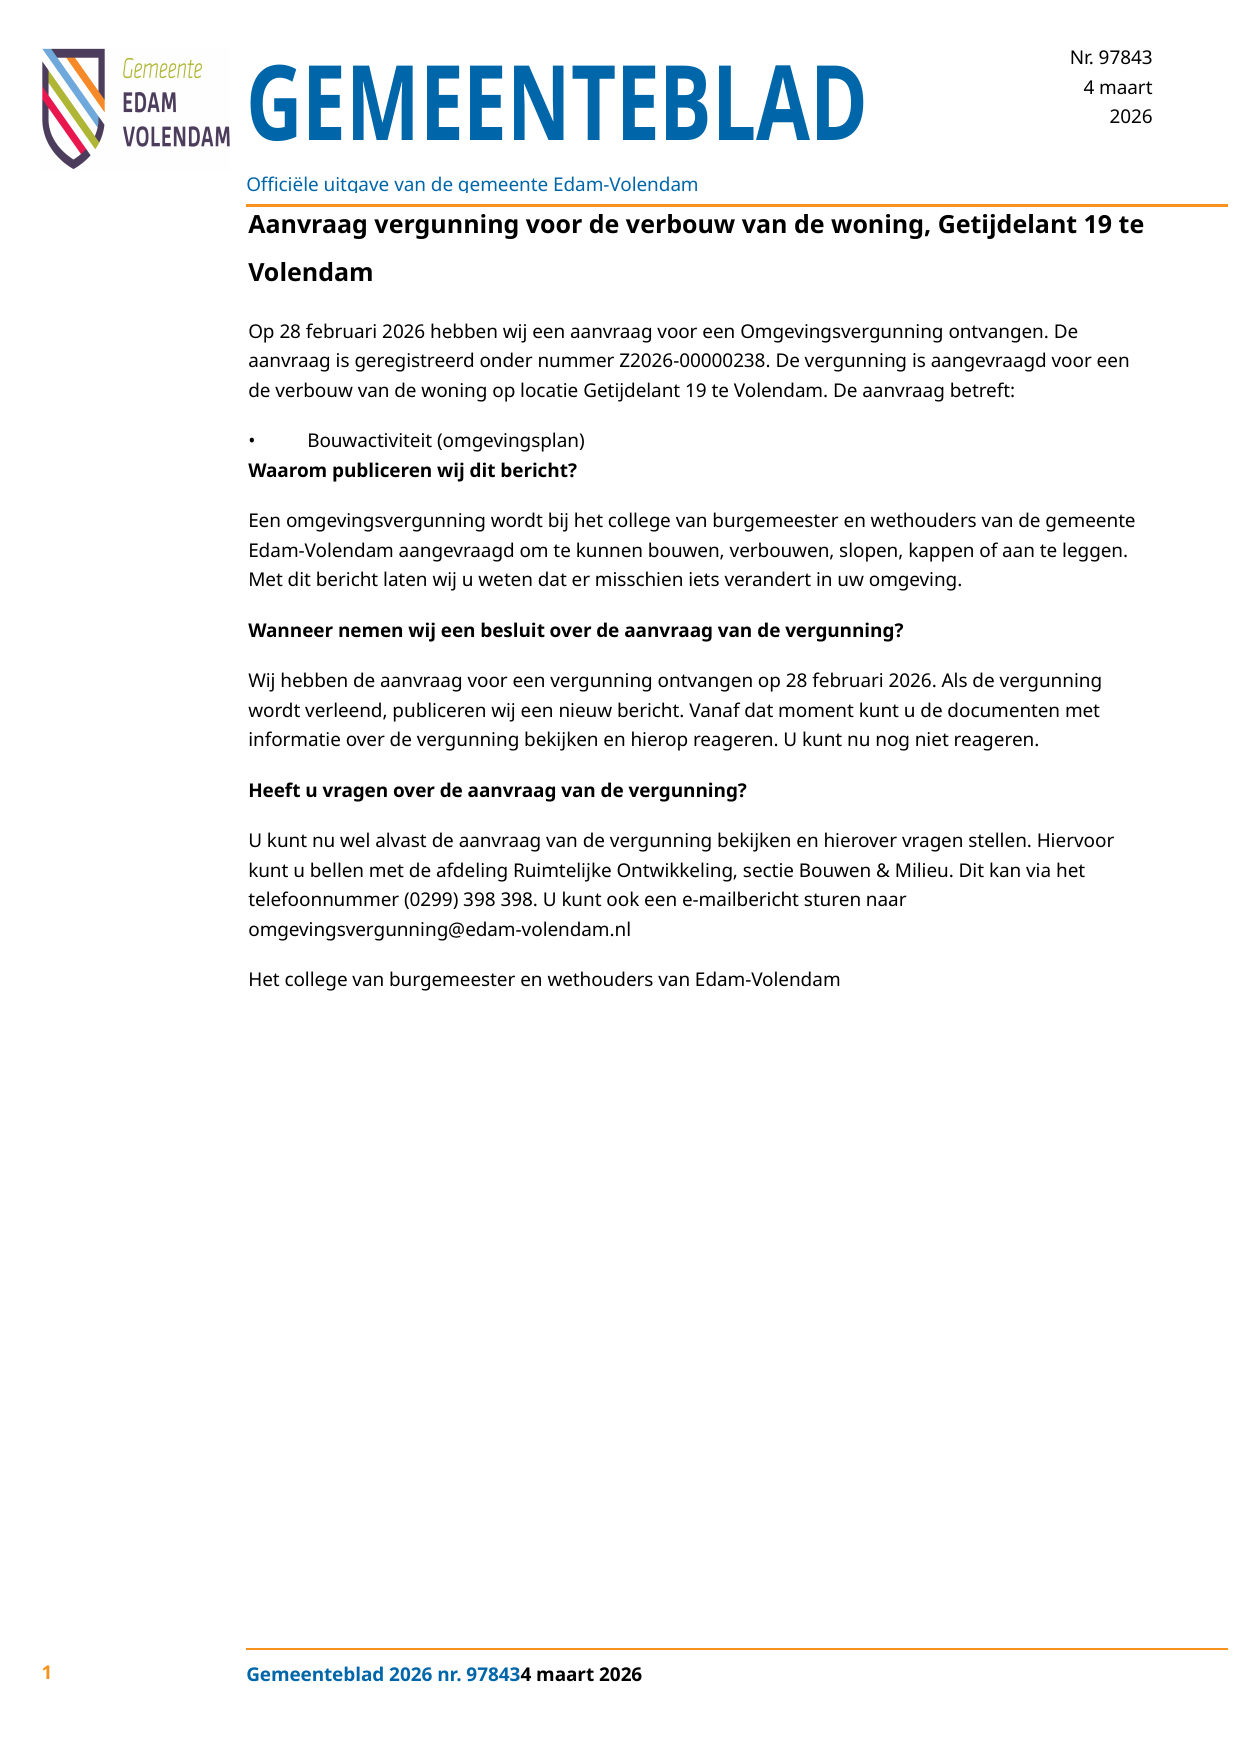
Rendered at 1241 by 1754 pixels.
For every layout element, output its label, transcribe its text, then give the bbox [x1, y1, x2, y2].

text Wanneer nemen wij een besluit over de aanvraag van de vergunning? [248, 617, 1152, 643]
text Een omgevingsvergunning wordt bij het college van burgemeester en wethouders van de gemeente Edam-Volendam aangevraagd om te kunnen bouwen, verbouwen, slopen, kappen of aan te leggen. Met dit bericht laten wij u weten dat er misschien iets verandert in uw omgeving. [248, 507, 1152, 592]
text Op 28 februari 2026 hebben wij een aanvraag voor een Omgevingsvergunning ontvangen. De aanvraag is geregistreerd onder nummer Z2026-00000238. De vergunning is aangevraagd voor een de verbouw van de woning op locatie Getijdelant 19 te Volendam. De aanvraag betreft: [248, 318, 1152, 403]
list Bouwactiviteit (omgevingsplan) [248, 427, 1152, 453]
text Wij hebben de aanvraag voor een vergunning ontvangen op 28 februari 2026. Als de vergunning wordt verleend, publiceren wij een nieuw bericht. Vanaf dat moment kunt u de documenten met informatie over de vergunning bekijken en hierop reageren. U kunt nu nog niet reageren. [248, 667, 1152, 752]
text Het college van burgemeester en wethouders van Edam-Volendam [248, 967, 1152, 992]
text U kunt nu wel alvast de aanvraag van de vergunning bekijken en hierover vragen stellen. Hiervoor kunt u bellen met de afdeling Ruimtelijke Ontwikkeling, sectie Bouwen & Milieu. Dit kan via het telefoonnummer (0299) 398 398. U kunt ook een e-mailbericht sturen naar omgevingsvergunning@edam-volendam.nl [248, 827, 1152, 942]
text Aanvraag vergunning voor de verbouw van de woning, Getijdelant 19 te Volendam [248, 207, 1152, 288]
picture [41, 47, 231, 172]
text Heeft u vragen over de aanvraag van de vergunning? [248, 777, 1152, 803]
text Waarom publiceren wij dit bericht? [248, 457, 1152, 483]
